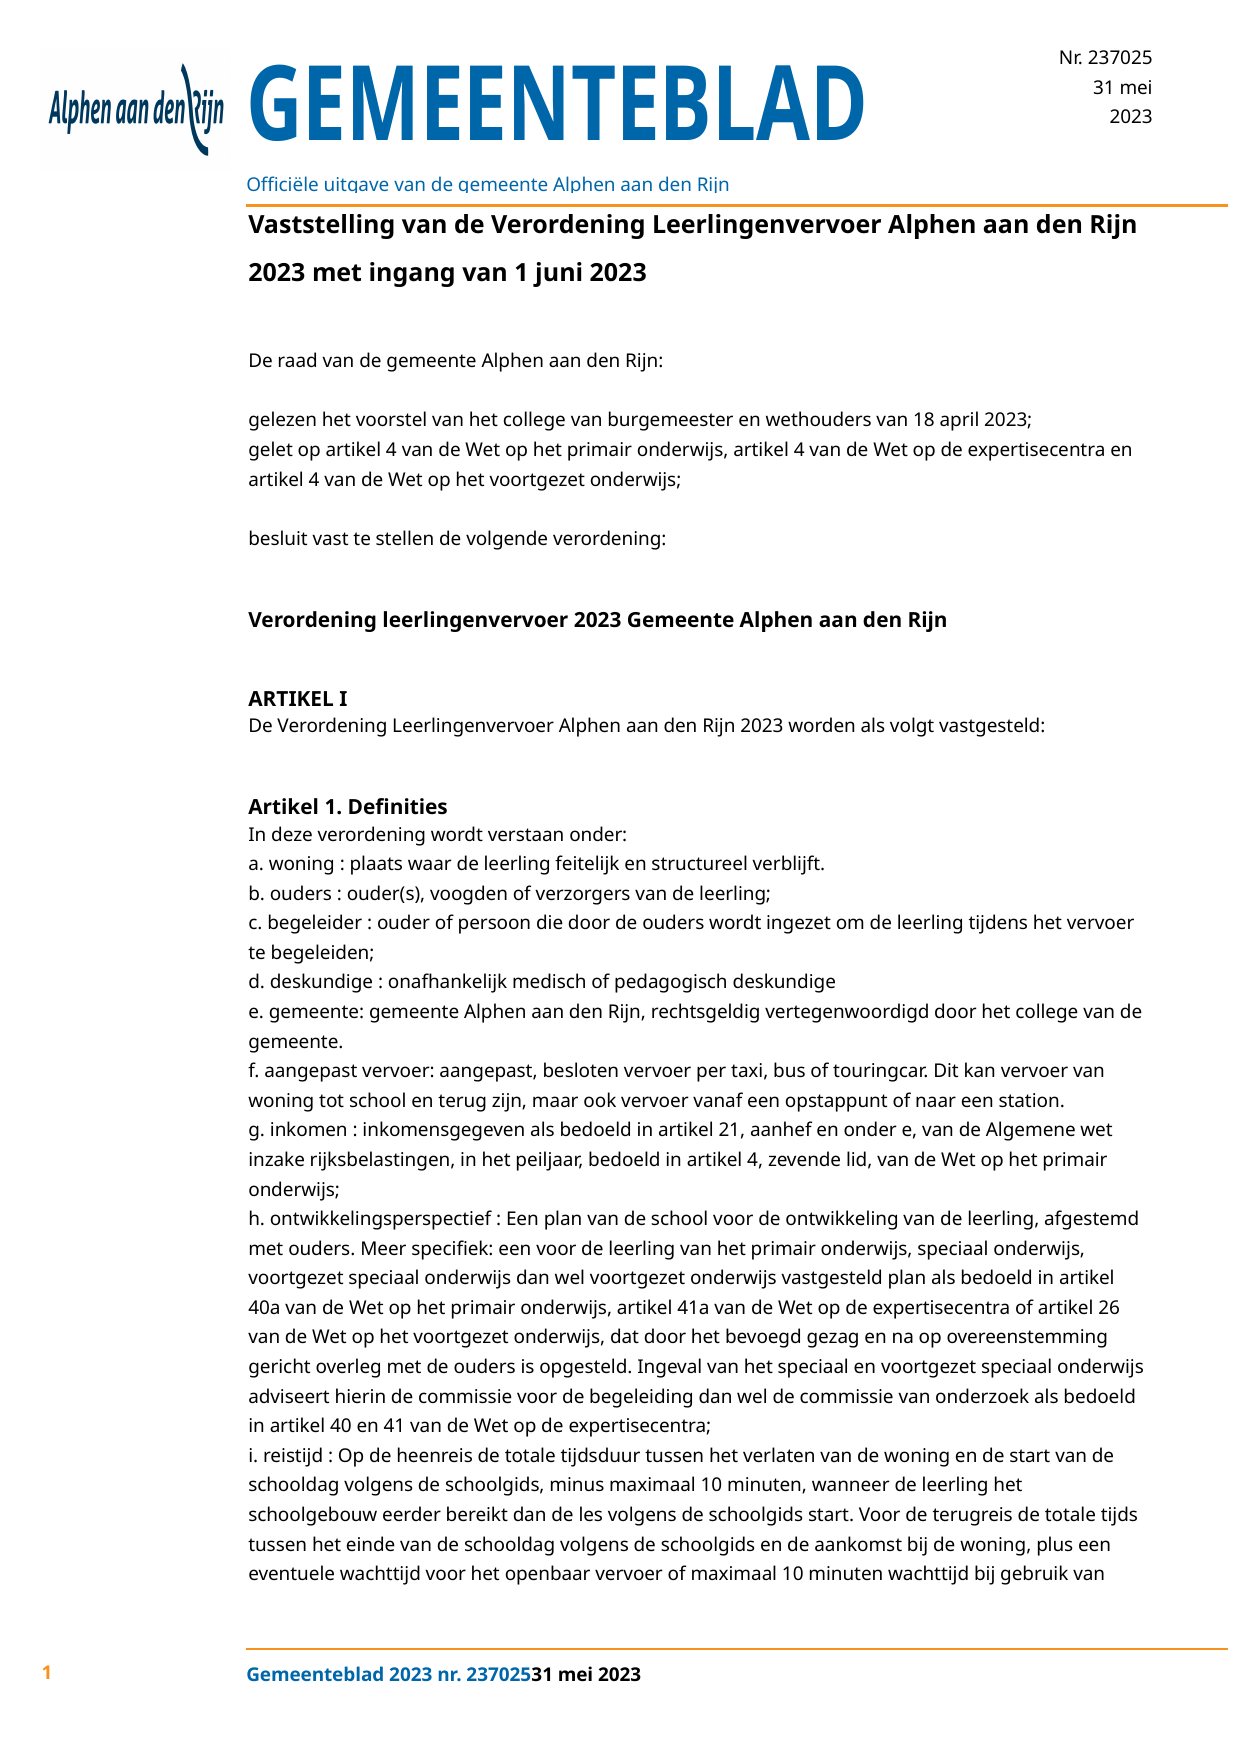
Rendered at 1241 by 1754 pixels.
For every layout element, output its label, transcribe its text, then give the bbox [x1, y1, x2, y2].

text c. begeleider : ouder of persoon die door de ouders wordt ingezet om de leerling tijdens het vervoer te begeleiden; [248, 909, 1152, 965]
picture [41, 47, 231, 172]
text gelezen het voorstel van het college van burgemeester en wethouders van 18 april 2023; [248, 407, 1152, 432]
text Vaststelling van de Verordening Leerlingenvervoer Alphen aan den Rijn 2023 met ingang van 1 juni 2023 [248, 207, 1152, 288]
text b. ouders : ouder(s), voogden of verzorgers van de leerling; [248, 880, 1152, 906]
text a. woning : plaats waar de leerling feitelijk en structureel verblijft. [248, 850, 1152, 876]
text De raad van de gemeente Alphen aan den Rijn: [248, 347, 1152, 373]
text Artikel 1. Definities [248, 792, 1152, 821]
text In deze verordening wordt verstaan onder: [248, 821, 1152, 846]
text d. deskundige : onafhankelijk medisch of pedagogisch deskundige [248, 969, 1152, 994]
text Verordening leerlingenvervoer 2023 Gemeente Alphen aan den Rijn [248, 605, 1152, 633]
text e. gemeente: gemeente Alphen aan den Rijn, rechtsgeldig vertegenwoordigd door het college van de gemeente. [248, 998, 1152, 1053]
text besluit vast te stellen de volgende verordening: [248, 525, 1152, 551]
text f. aangepast vervoer: aangepast, besloten vervoer per taxi, bus of touringcar. Dit kan vervoer van woning tot school en terug zijn, maar ook vervoer vanaf een opstappunt of naar een station. [248, 1057, 1152, 1113]
text De Verordening Leerlingenvervoer Alphen aan den Rijn 2023 worden als volgt vastgesteld: [248, 712, 1152, 738]
text ARTIKEL I [248, 684, 1152, 712]
text gelet op artikel 4 van de Wet op het primair onderwijs, artikel 4 van de Wet op de expertisecentra en artikel 4 van de Wet op het voortgezet onderwijs; [248, 436, 1152, 492]
text i. reistijd : Op de heenreis de totale tijdsduur tussen het verlaten van de woning en de start van de schooldag volgens de schoolgids, minus maximaal 10 minuten, wanneer de leerling het schoolgebouw eerder bereikt dan de les volgens de schoolgids start. Voor de terugreis de totale tijds tussen het einde van de schooldag volgens de schoolgids en de aankomst bij de woning, plus een eventuele wachttijd voor het openbaar vervoer of maximaal 10 minuten wachttijd bij gebruik van [248, 1442, 1152, 1586]
text h. ontwikkelingsperspectief : Een plan van de school voor de ontwikkeling van de leerling, afgestemd met ouders. Meer specifiek: een voor de leerling van het primair onderwijs, speciaal onderwijs, voortgezet speciaal onderwijs dan wel voortgezet onderwijs vastgesteld plan als bedoeld in artikel 40a van de Wet op het primair onderwijs, artikel 41a van de Wet op de expertisecentra of artikel 26 van de Wet op het voortgezet onderwijs, dat door het bevoegd gezag en na op overeenstemming gericht overleg met de ouders is opgesteld. Ingeval van het speciaal en voortgezet speciaal onderwijs adviseert hierin de commissie voor de begeleiding dan wel de commissie van onderzoek als bedoeld in artikel 40 en 41 van de Wet op de expertisecentra; [248, 1205, 1152, 1438]
text g. inkomen : inkomensgegeven als bedoeld in artikel 21, aanhef en onder e, van de Algemene wet inzake rijksbelastingen, in het peiljaar, bedoeld in artikel 4, zevende lid, van de Wet op het primair onderwijs; [248, 1117, 1152, 1201]
